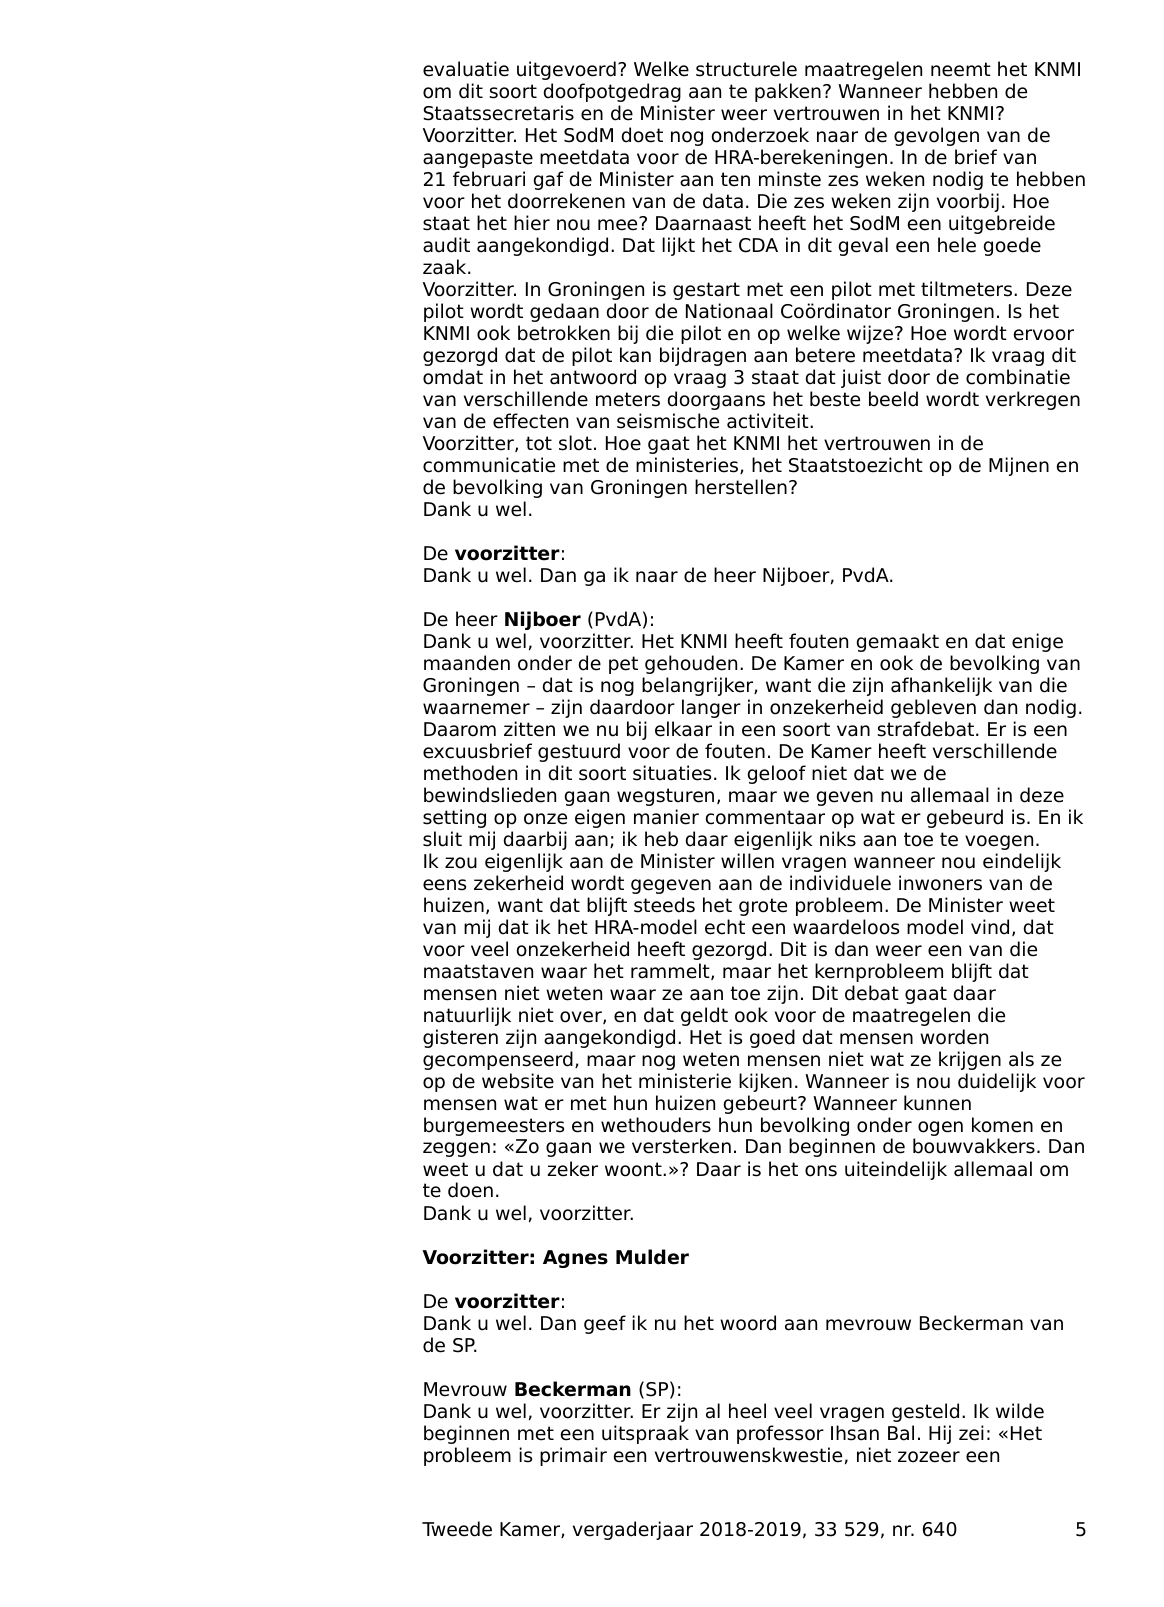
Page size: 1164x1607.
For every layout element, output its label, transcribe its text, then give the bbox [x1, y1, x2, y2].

text Dank u wel, voorzitter. Er zijn al heel veel vragen gesteld. Ik wilde beginnen met een uitspraak van professor Ihsan Bal. Hij zei: «Het probleem is primair een vertrouwenskwestie, niet zozeer een [422, 1401, 1087, 1467]
text Voorzitter, tot slot. Hoe gaat het KNMI het vertrouwen in de communicatie met de ministeries, het Staatstoezicht op de Mijnen en de bevolking van Groningen herstellen? [422, 433, 1087, 499]
text evaluatie uitgevoerd? Welke structurele maatregelen neemt het KNMI om dit soort doofpotgedrag aan te pakken? Wanneer hebben de Staatssecretaris en de Minister weer vertrouwen in het KNMI? [422, 59, 1087, 125]
text Dank u wel. Dan geef ik nu het woord aan mevrouw Beckerman van de SP. [422, 1313, 1087, 1357]
text Dank u wel, voorzitter. Het KNMI heeft fouten gemaakt en dat enige maanden onder de pet gehouden. De Kamer en ook de bevolking van Groningen – dat is nog belangrijker, want die zijn afhankelijk van die waarnemer – zijn daardoor langer in onzekerheid gebleven dan nodig. Daarom zitten we nu bij elkaar in een soort van strafdebat. Er is een excuusbrief gestuurd voor de fouten. De Kamer heeft verschillende methoden in dit soort situaties. Ik geloof niet dat we de bewindslieden gaan wegsturen, maar we geven nu allemaal in deze setting op onze eigen manier commentaar op wat er gebeurd is. En ik sluit mij daarbij aan; ik heb daar eigenlijk niks aan toe te voegen. [422, 631, 1087, 851]
text De voorzitter: [422, 543, 1087, 565]
text Mevrouw Beckerman (SP): [422, 1379, 1087, 1401]
text Dank u wel. Dan ga ik naar de heer Nijboer, PvdA. [422, 565, 1087, 587]
text Ik zou eigenlijk aan de Minister willen vragen wanneer nou eindelijk eens zekerheid wordt gegeven aan de individuele inwoners van de huizen, want dat blijft steeds het grote probleem. De Minister weet van mij dat ik het HRA-model echt een waardeloos model vind, dat voor veel onzekerheid heeft gezorgd. Dit is dan weer een van die maatstaven waar het rammelt, maar het kernprobleem blijft dat mensen niet weten waar ze aan toe zijn. Dit debat gaat daar natuurlijk niet over, en dat geldt ook voor de maatregelen die gisteren zijn aangekondigd. Het is goed dat mensen worden gecompenseerd, maar nog weten mensen niet wat ze krijgen als ze op de website van het ministerie kijken. Wanneer is nou duidelijk voor mensen wat er met hun huizen gebeurt? Wanneer kunnen burgemeesters en wethouders hun bevolking onder ogen komen en zeggen: «Zo gaan we versterken. Dan beginnen de bouwvakkers. Dan weet u dat u zeker woont.»? Daar is het ons uiteindelijk allemaal om te doen. [422, 851, 1087, 1202]
text Voorzitter. In Groningen is gestart met een pilot met tiltmeters. Deze pilot wordt gedaan door de Nationaal Coördinator Groningen. Is het KNMI ook betrokken bij die pilot en op welke wijze? Hoe wordt ervoor gezorgd dat de pilot kan bijdragen aan betere meetdata? Ik vraag dit omdat in het antwoord op vraag 3 staat dat juist door de combinatie van verschillende meters doorgaans het beste beeld wordt verkregen van de effecten van seismische activiteit. [422, 279, 1087, 433]
text Dank u wel. [422, 499, 1087, 521]
text Dank u wel, voorzitter. [422, 1202, 1087, 1224]
text De heer Nijboer (PvdA): [422, 609, 1087, 631]
text Voorzitter. Het SodM doet nog onderzoek naar de gevolgen van de aangepaste meetdata voor de HRA-berekeningen. In de brief van 21 februari gaf de Minister aan ten minste zes weken nodig te hebben voor het doorrekenen van de data. Die zes weken zijn voorbij. Hoe staat het hier nou mee? Daarnaast heeft het SodM een uitgebreide audit aangekondigd. Dat lijkt het CDA in dit geval een hele goede zaak. [422, 125, 1087, 279]
text De voorzitter: [422, 1291, 1087, 1313]
subtitle Voorzitter: Agnes Mulder [422, 1247, 1087, 1268]
